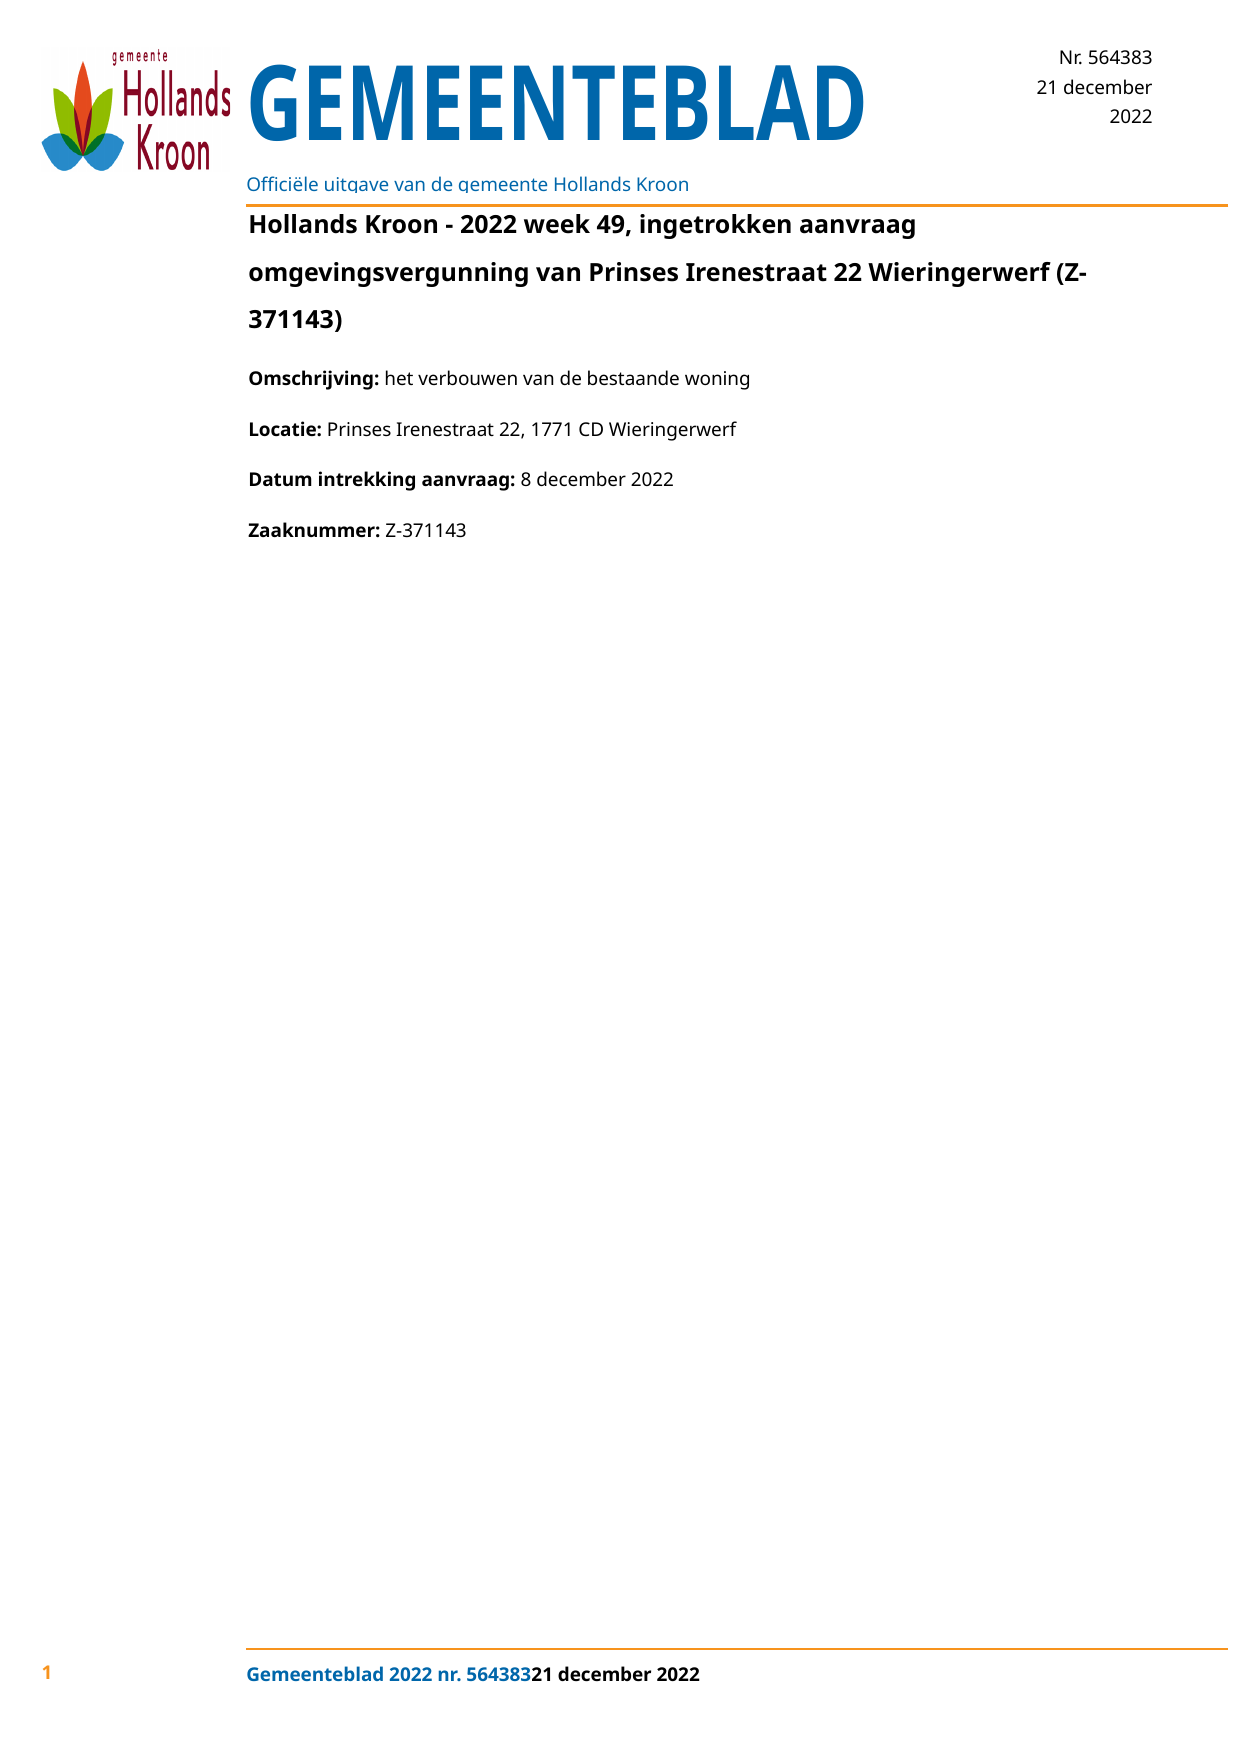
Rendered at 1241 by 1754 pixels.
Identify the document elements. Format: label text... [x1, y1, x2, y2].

picture [41, 47, 231, 172]
text Locatie: Prinses Irenestraat 22, 1771 CD Wieringerwerf [248, 416, 1152, 442]
text Omschrijving: het verbouwen van de bestaande woning [248, 366, 1152, 391]
text Hollands Kroon - 2022 week 49, ingetrokken aanvraag omgevingsvergunning van Prinses Irenestraat 22 Wieringerwerf (Z-371143) [248, 207, 1152, 336]
text Zaaknummer: Z-371143 [248, 517, 1152, 542]
text Datum intrekking aanvraag: 8 december 2022 [248, 466, 1152, 492]
